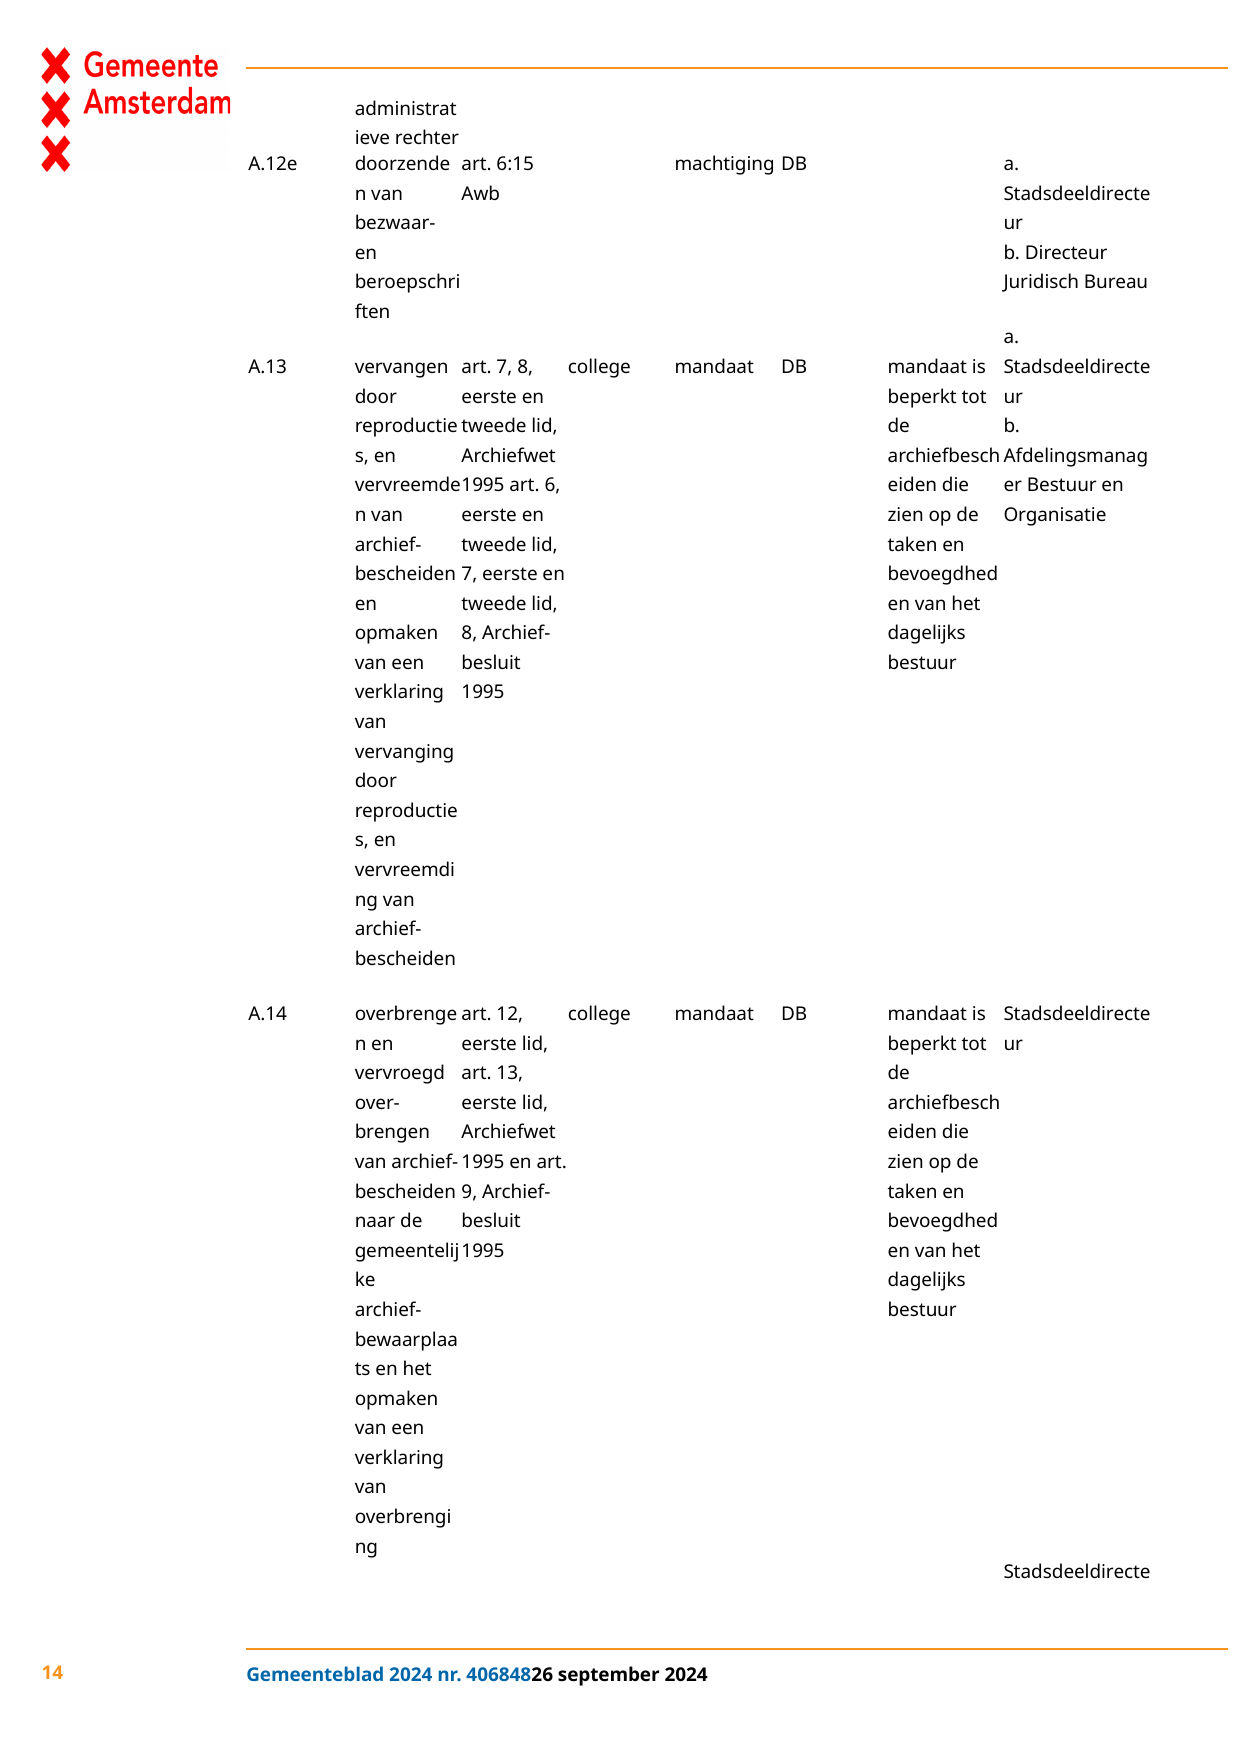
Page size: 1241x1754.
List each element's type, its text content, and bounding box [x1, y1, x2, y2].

table_cell college [568, 324, 674, 971]
table_cell [568, 95, 674, 150]
table_cell A.14 [248, 971, 354, 1558]
table_cell art. 12, eerste lid, art. 13, eerste lid, Archiefwet 1995 en art. 9, Archief-besluit 1995 [461, 971, 568, 1558]
table_cell [248, 1559, 354, 1584]
picture [41, 47, 231, 172]
table_cell a. Stadsdeeldirecteur b. Directeur Juridisch Bureau [1003, 150, 1152, 324]
table_cell [674, 95, 781, 150]
table_cell mandaat is beperkt tot de archiefbescheiden die zien op de taken en bevoegdheden van het dagelijks bestuur [888, 324, 1003, 971]
table_cell A.13 [248, 324, 354, 971]
table_cell [568, 1559, 674, 1584]
table_cell vervangen door reproducties, en vervreemden van archief-bescheiden en opmaken van een verklaring van vervanging door reproducties, en vervreemding van archief-bescheiden [355, 324, 461, 971]
table_cell [674, 1559, 781, 1584]
table_cell college [568, 971, 674, 1558]
table_cell DB [781, 971, 887, 1558]
table_cell DB [781, 150, 887, 324]
table_cell [888, 150, 1003, 324]
table_cell a. Stadsdeeldirecteur b. Afdelingsmanager Bestuur en Organisatie [1003, 324, 1152, 971]
table_cell [461, 95, 568, 150]
table_cell art. 7, 8, eerste en tweede lid, Archiefwet 1995 art. 6, eerste en tweede lid, 7, eerste en tweede lid, 8, Archief-besluit 1995 [461, 324, 568, 971]
table_cell mandaat [674, 971, 781, 1558]
table_cell [781, 95, 887, 150]
table_cell [781, 1559, 887, 1584]
table_cell [888, 95, 1003, 150]
table_cell [1003, 95, 1152, 150]
table_cell Stadsdeeldirecteur [1003, 971, 1152, 1558]
table_cell art. 6:15 Awb [461, 150, 568, 324]
table_cell A.12e [248, 150, 354, 324]
table_cell [248, 95, 354, 150]
table_cell [888, 1559, 1003, 1584]
table_cell mandaat is beperkt tot de archiefbescheiden die zien op de taken en bevoegdheden van het dagelijks bestuur [888, 971, 1003, 1558]
table_cell DB [781, 324, 887, 971]
table_cell machtiging [674, 150, 781, 324]
table_cell overbrengen en vervroegd over-brengen van archief-bescheiden naar de gemeentelijke archief-bewaarplaats en het opmaken van een verklaring van overbrenging [355, 971, 461, 1558]
table_cell [461, 1559, 568, 1584]
table_cell administratieve rechter [355, 95, 461, 150]
table_cell doorzenden van bezwaar- en beroepschriften [355, 150, 461, 324]
table_cell [568, 150, 674, 324]
table_cell Stadsdeeldirecte [1003, 1559, 1152, 1584]
table_cell mandaat [674, 324, 781, 971]
